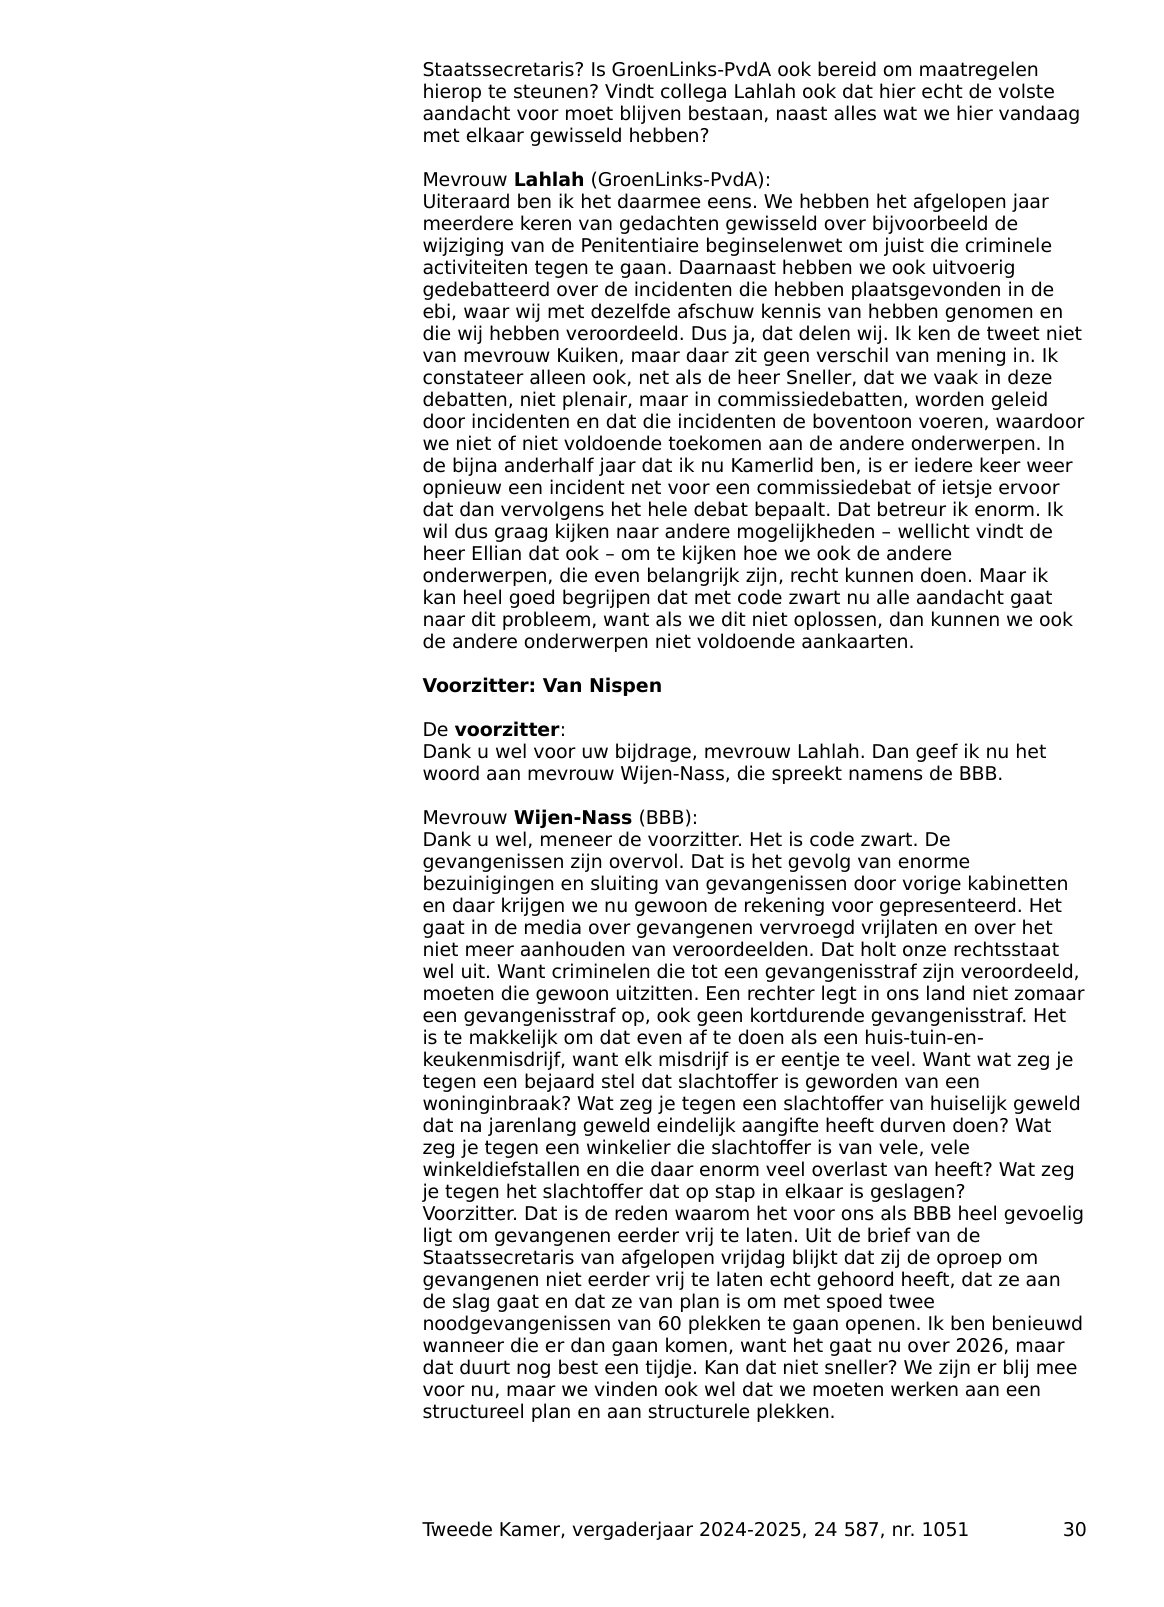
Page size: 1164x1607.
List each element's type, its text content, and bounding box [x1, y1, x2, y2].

text Staatssecretaris? Is GroenLinks-PvdA ook bereid om maatregelen hierop te steunen? Vindt collega Lahlah ook dat hier echt de volste aandacht voor moet blijven bestaan, naast alles wat we hier vandaag met elkaar gewisseld hebben? [422, 59, 1087, 147]
text Dank u wel voor uw bijdrage, mevrouw Lahlah. Dan geef ik nu het woord aan mevrouw Wijen-Nass, die spreekt namens de BBB. [422, 741, 1087, 785]
text Mevrouw Wijen-Nass (BBB): [422, 807, 1087, 829]
text Voorzitter. Dat is de reden waarom het voor ons als BBB heel gevoelig ligt om gevangenen eerder vrij te laten. Uit de brief van de Staatssecretaris van afgelopen vrijdag blijkt dat zij de oproep om gevangenen niet eerder vrij te laten echt gehoord heeft, dat ze aan de slag gaat en dat ze van plan is om met spoed twee noodgevangenissen van 60 plekken te gaan openen. Ik ben benieuwd wanneer die er dan gaan komen, want het gaat nu over 2026, maar dat duurt nog best een tijdje. Kan dat niet sneller? We zijn er blij mee voor nu, maar we vinden ook wel dat we moeten werken aan een structureel plan en aan structurele plekken. [422, 1203, 1087, 1423]
text Dank u wel, meneer de voorzitter. Het is code zwart. De gevangenissen zijn overvol. Dat is het gevolg van enorme bezuinigingen en sluiting van gevangenissen door vorige kabinetten en daar krijgen we nu gewoon de rekening voor gepresenteerd. Het gaat in de media over gevangenen vervroegd vrijlaten en over het niet meer aanhouden van veroordeelden. Dat holt onze rechtsstaat wel uit. Want criminelen die tot een gevangenisstraf zijn veroordeeld, moeten die gewoon uitzitten. Een rechter legt in ons land niet zomaar een gevangenisstraf op, ook geen kortdurende gevangenisstraf. Het is te makkelijk om dat even af te doen als een huis-tuin-en-keukenmisdrijf, want elk misdrijf is er eentje te veel. Want wat zeg je tegen een bejaard stel dat slachtoffer is geworden van een woninginbraak? Wat zeg je tegen een slachtoffer van huiselijk geweld dat na jarenlang geweld eindelijk aangifte heeft durven doen? Wat zeg je tegen een winkelier die slachtoffer is van vele, vele winkeldiefstallen en die daar enorm veel overlast van heeft? Wat zeg je tegen het slachtoffer dat op stap in elkaar is geslagen? [422, 829, 1087, 1203]
text Uiteraard ben ik het daarmee eens. We hebben het afgelopen jaar meerdere keren van gedachten gewisseld over bijvoorbeeld de wijziging van de Penitentiaire beginselenwet om juist die criminele activiteiten tegen te gaan. Daarnaast hebben we ook uitvoerig gedebatteerd over de incidenten die hebben plaatsgevonden in de ebi, waar wij met dezelfde afschuw kennis van hebben genomen en die wij hebben veroordeeld. Dus ja, dat delen wij. Ik ken de tweet niet van mevrouw Kuiken, maar daar zit geen verschil van mening in. Ik constateer alleen ook, net als de heer Sneller, dat we vaak in deze debatten, niet plenair, maar in commissiedebatten, worden geleid door incidenten en dat die incidenten de boventoon voeren, waardoor we niet of niet voldoende toekomen aan de andere onderwerpen. In de bijna anderhalf jaar dat ik nu Kamerlid ben, is er iedere keer weer opnieuw een incident net voor een commissiedebat of ietsje ervoor dat dan vervolgens het hele debat bepaalt. Dat betreur ik enorm. Ik wil dus graag kijken naar andere mogelijkheden – wellicht vindt de heer Ellian dat ook – om te kijken hoe we ook de andere onderwerpen, die even belangrijk zijn, recht kunnen doen. Maar ik kan heel goed begrijpen dat met code zwart nu alle aandacht gaat naar dit probleem, want als we dit niet oplossen, dan kunnen we ook de andere onderwerpen niet voldoende aankaarten. [422, 191, 1087, 653]
text De voorzitter: [422, 719, 1087, 741]
text Mevrouw Lahlah (GroenLinks-PvdA): [422, 169, 1087, 191]
subtitle Voorzitter: Van Nispen [422, 675, 1087, 697]
